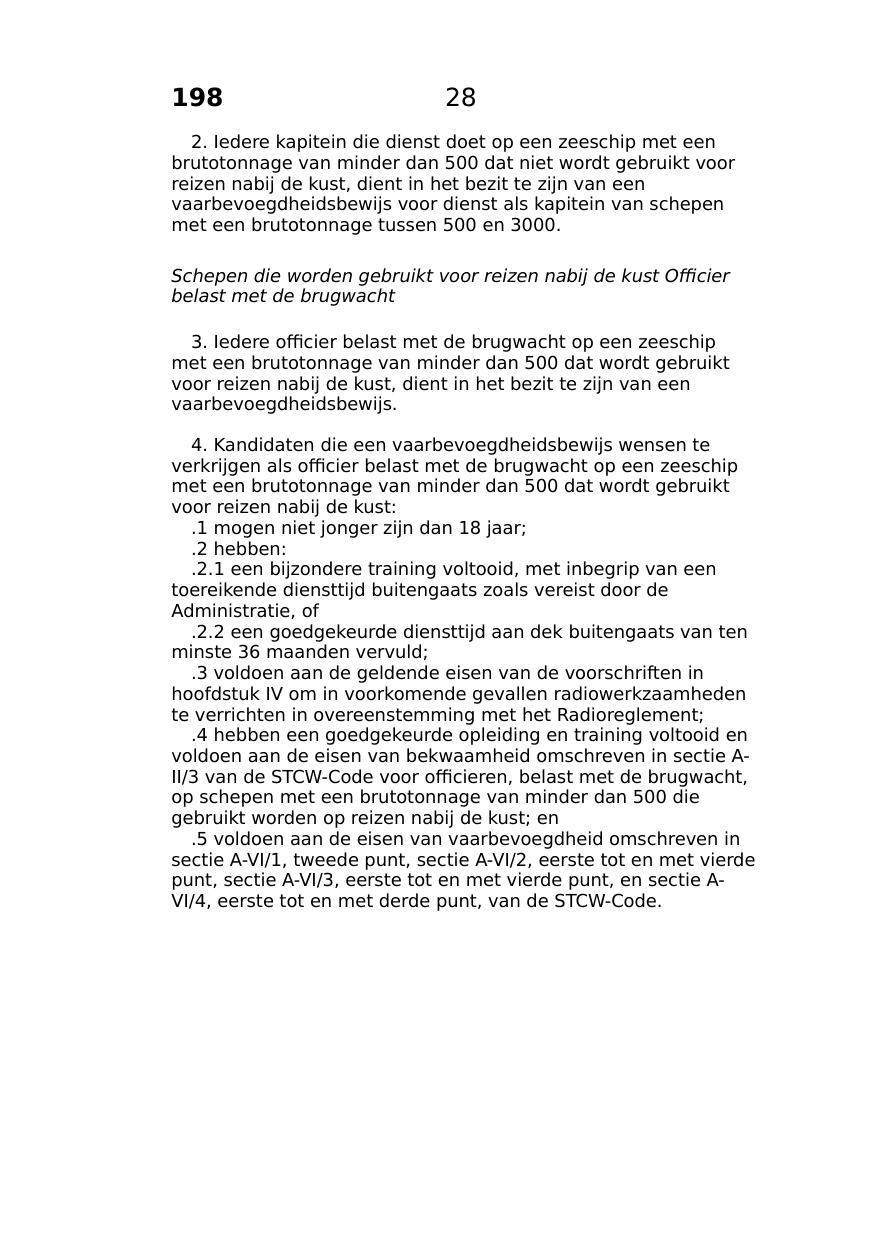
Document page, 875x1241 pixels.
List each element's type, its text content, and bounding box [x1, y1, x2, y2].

text .3 voldoen aan de geldende eisen van de voorschriften in hoofdstuk IV om in voorkomende gevallen radiowerkzaamheden te verrichten in overeenstemming met het Radioreglement; [171, 663, 756, 725]
text 2. Iedere kapitein die dienst doet op een zeeschip met een brutotonnage van minder dan 500 dat niet wordt gebruikt voor reizen nabij de kust, dient in het bezit te zijn van een vaarbevoegdheidsbewijs voor dienst als kapitein van schepen met een brutotonnage tussen 500 en 3000. [171, 132, 756, 236]
text 4. Kandidaten die een vaarbevoegdheidsbewijs wensen te verkrijgen als officier belast met de brugwacht op een zeeschip met een brutotonnage van minder dan 500 dat wordt gebruikt voor reizen nabij de kust: [171, 435, 756, 518]
text .5 voldoen aan de eisen van vaarbevoegdheid omschreven in sectie A-VI/1, tweede punt, sectie A-VI/2, eerste tot en met vierde punt, sectie A-VI/3, eerste tot en met vierde punt, en sectie A-VI/4, eerste tot en met derde punt, van de STCW-Code. [171, 829, 756, 912]
text .1 mogen niet jonger zijn dan 18 jaar; [171, 518, 756, 538]
text .4 hebben een goedgekeurde opleiding en training voltooid en voldoen aan de eisen van bekwaamheid omschreven in sectie A-II/3 van de STCW-Code voor officieren, belast met de brugwacht, op schepen met een brutotonnage van minder dan 500 die gebruikt worden op reizen nabij de kust; en [171, 725, 756, 829]
text .2.2 een goedgekeurde diensttijd aan dek buitengaats van ten minste 36 maanden vervuld; [171, 621, 756, 663]
subtitle Schepen die worden gebruikt voor reizen nabij de kust Officier belast met de brugwacht [171, 266, 756, 307]
text .2.1 een bijzondere training voltooid, met inbegrip van een toereikende diensttijd buitengaats zoals vereist door de Administratie, of [171, 559, 756, 621]
text 3. Iedere officier belast met de brugwacht op een zeeschip met een brutotonnage van minder dan 500 dat wordt gebruikt voor reizen nabij de kust, dient in het bezit te zijn van een vaarbevoegdheidsbewijs. [171, 332, 756, 415]
text .2 hebben: [171, 538, 756, 559]
